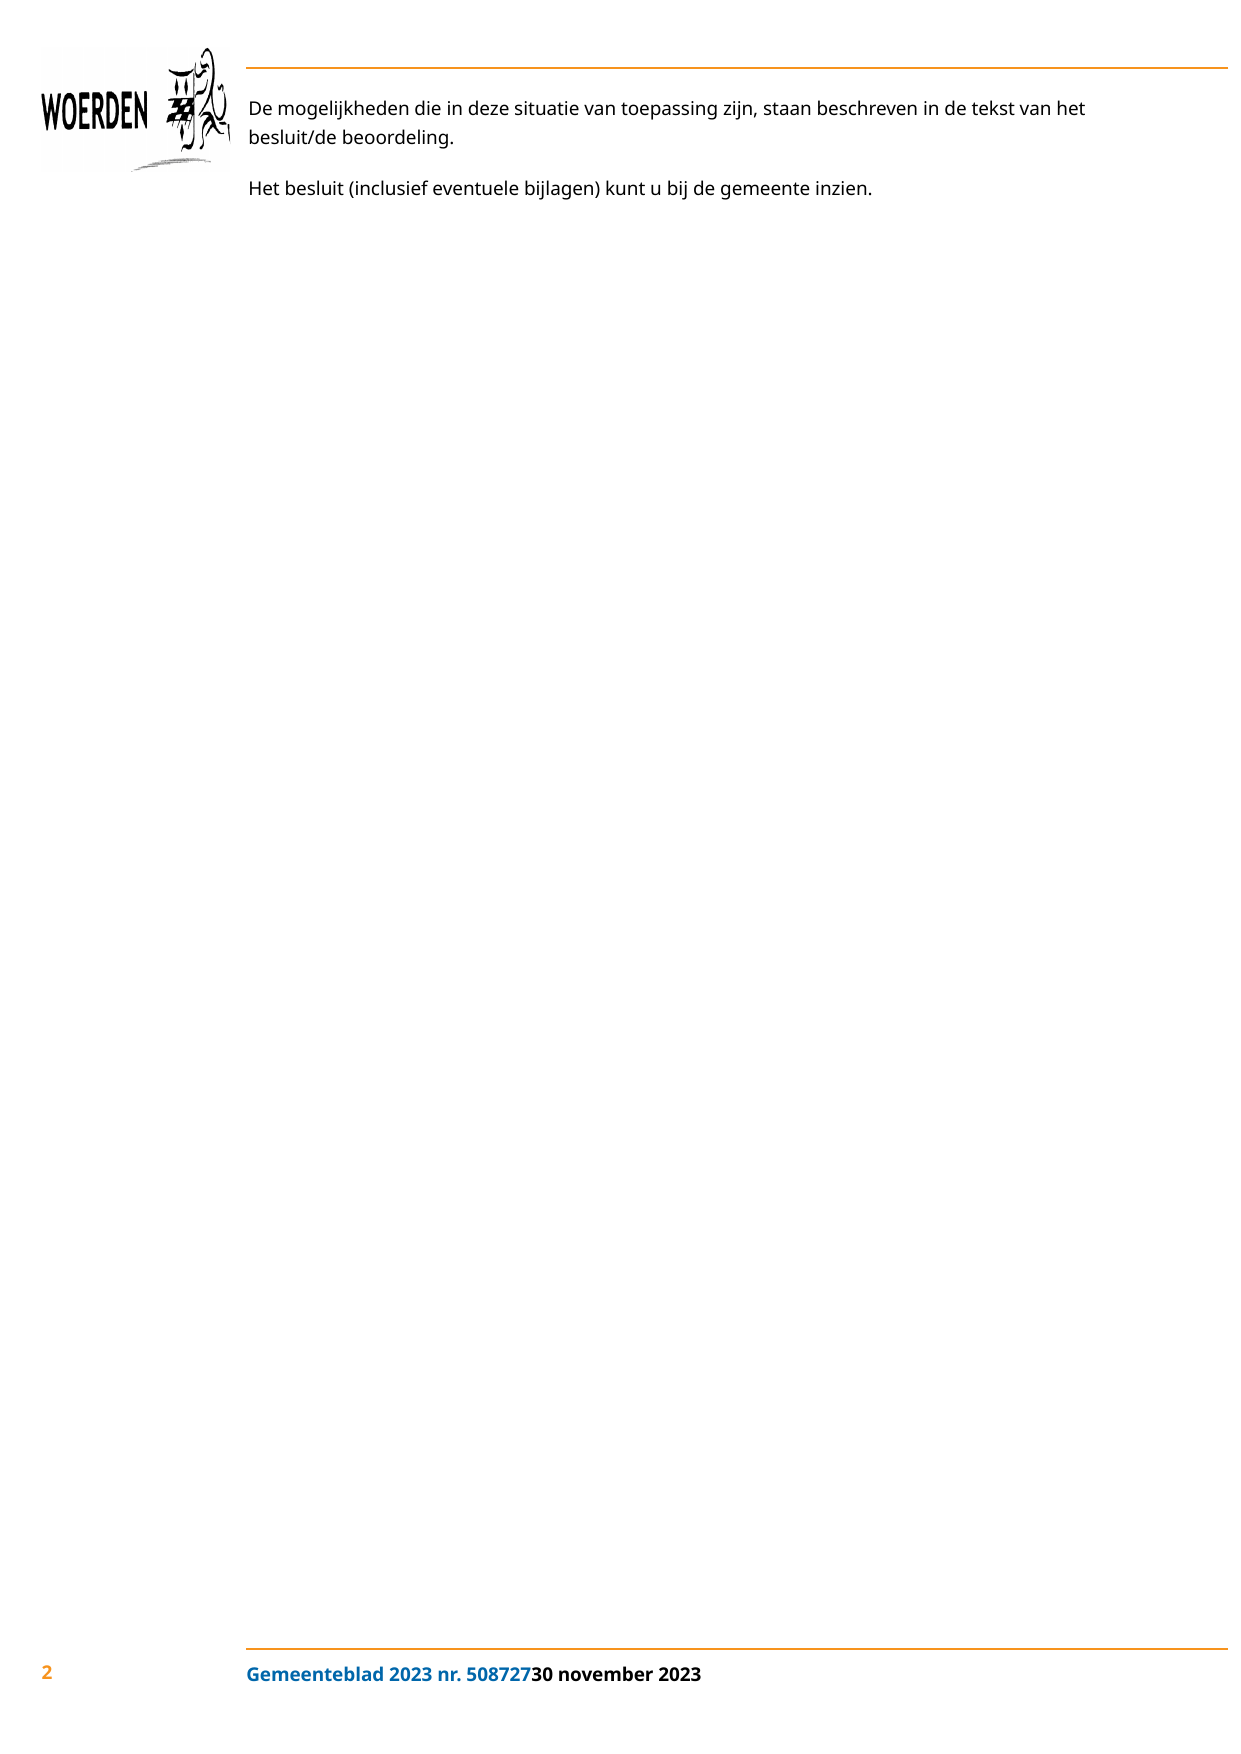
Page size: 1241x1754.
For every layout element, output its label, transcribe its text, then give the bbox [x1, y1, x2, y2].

text Het besluit (inclusief eventuele bijlagen) kunt u bij de gemeente inzien. [248, 175, 1152, 201]
text De mogelijkheden die in deze situatie van toepassing zijn, staan beschreven in de tekst van het besluit/de beoordeling. [248, 95, 1152, 150]
picture [41, 47, 231, 172]
